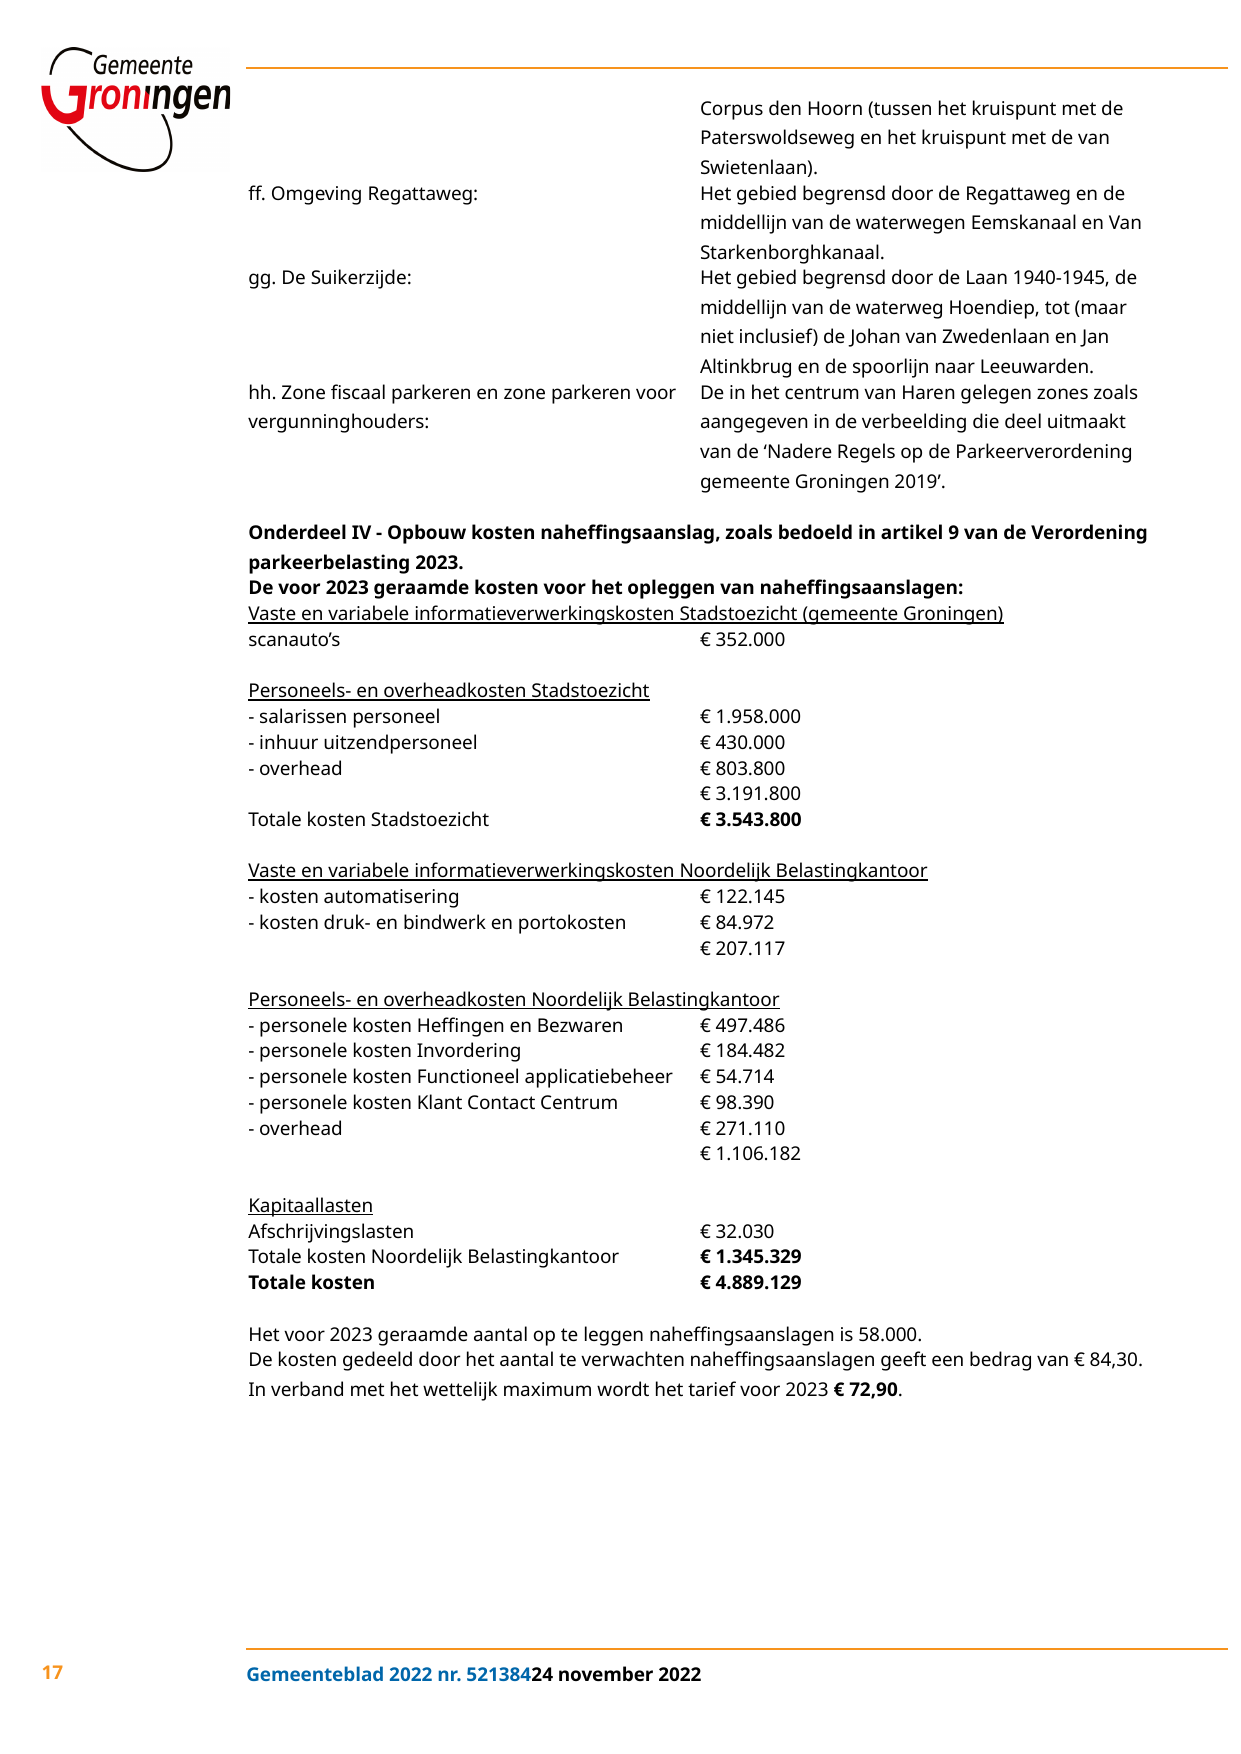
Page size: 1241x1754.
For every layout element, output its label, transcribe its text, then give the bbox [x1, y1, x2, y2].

table_cell [700, 1295, 1152, 1321]
table_cell Onderdeel IV - Opbouw kosten naheffingsaanslag, zoals bedoeld in artikel 9 van de Verordening parkeerbelasting 2023. [248, 519, 1152, 574]
table_cell [248, 1141, 700, 1166]
table_cell - salarissen personeel [248, 703, 700, 729]
table_cell € 271.110 [700, 1115, 1152, 1141]
table_cell ff. Omgeving Regattaweg: [248, 180, 700, 264]
table_cell Totale kosten Noordelijk Belastingkantoor [248, 1244, 700, 1269]
table_cell [248, 95, 700, 180]
table_cell € 122.145 [700, 883, 1152, 909]
table_cell gg. De Suikerzijde: [248, 265, 700, 379]
table_cell - overhead [248, 755, 700, 780]
table_cell € 430.000 [700, 729, 1152, 755]
table_cell € 4.889.129 [700, 1269, 1152, 1295]
table_cell € 84.972 [700, 909, 1152, 935]
table_cell € 1.345.329 [700, 1244, 1152, 1269]
table_cell Personeels- en overheadkosten Noordelijk Belastingkantoor [248, 986, 1152, 1012]
table_cell € 1.958.000 [700, 703, 1152, 729]
table_cell € 3.543.800 [700, 806, 1152, 832]
table_cell Afschrijvingslasten [248, 1218, 700, 1243]
table_cell € 352.000 [700, 626, 1152, 652]
table_cell [248, 935, 700, 961]
table_cell - personele kosten Heffingen en Bezwaren [248, 1012, 700, 1038]
table_cell Totale kosten [248, 1269, 700, 1295]
table_cell [700, 961, 1152, 986]
table_cell Totale kosten Stadstoezicht [248, 806, 700, 832]
table_cell [248, 832, 700, 858]
table_cell € 32.030 [700, 1218, 1152, 1243]
table_cell [700, 494, 1152, 519]
table_cell [700, 1166, 1152, 1192]
table_cell Het gebied begrensd door de Regattaweg en de middellijn van de waterwegen Eemskanaal en Van Starkenborghkanaal. [700, 180, 1152, 264]
table_cell - personele kosten Invordering [248, 1038, 700, 1063]
table_cell [700, 832, 1152, 858]
table_cell [248, 652, 700, 677]
table_cell Kapitaallasten [248, 1192, 1152, 1218]
picture [41, 47, 231, 172]
table_cell - personele kosten Klant Contact Centrum [248, 1089, 700, 1115]
table_cell - kosten druk- en bindwerk en portokosten [248, 909, 700, 935]
table_cell [248, 1295, 700, 1321]
table_cell € 184.482 [700, 1038, 1152, 1063]
table_cell [700, 652, 1152, 677]
table_cell Het gebied begrensd door de Laan 1940-1945, de middellijn van de waterweg Hoendiep, tot (maar niet inclusief) de Johan van Zwedenlaan en Jan Altinkbrug en de spoorlijn naar Leeuwarden. [700, 265, 1152, 379]
table_cell hh. Zone fiscaal parkeren en zone parkeren voor vergunninghouders: [248, 379, 700, 493]
table_cell € 803.800 [700, 755, 1152, 780]
table_cell Vaste en variabele informatieverwerkingskosten Noordelijk Belastingkantoor [248, 858, 1152, 883]
table_cell [248, 961, 700, 986]
table_cell € 3.191.800 [700, 780, 1152, 806]
table_cell € 497.486 [700, 1012, 1152, 1038]
table_cell [248, 1166, 700, 1192]
table_cell - overhead [248, 1115, 700, 1141]
table_cell scanauto’s [248, 626, 700, 652]
table_cell De voor 2023 geraamde kosten voor het opleggen van naheffingsaanslagen: [248, 575, 1152, 600]
table_cell - inhuur uitzendpersoneel [248, 729, 700, 755]
table_cell Vaste en variabele informatieverwerkingskosten Stadstoezicht (gemeente Groningen) [248, 600, 1152, 626]
table_cell Het voor 2023 geraamde aantal op te leggen naheffingsaanslagen is 58.000. [248, 1321, 1152, 1346]
table_cell [248, 494, 700, 519]
table_cell De in het centrum van Haren gelegen zones zoals aangegeven in de verbeelding die deel uitmaakt van de ‘Nadere Regels op de Parkeerverordening gemeente Groningen 2019’. [700, 379, 1152, 493]
table_cell Corpus den Hoorn (tussen het kruispunt met de Paterswoldseweg en het kruispunt met de van Swietenlaan). [700, 95, 1152, 180]
table_cell De kosten gedeeld door het aantal te verwachten naheffingsaanslagen geeft een bedrag van € 84,30. In verband met het wettelijk maximum wordt het tarief voor 2023 € 72,90. [248, 1346, 1152, 1402]
table_cell - kosten automatisering [248, 883, 700, 909]
table_cell € 98.390 [700, 1089, 1152, 1115]
table_cell [248, 780, 700, 806]
table_cell - personele kosten Functioneel applicatiebeheer [248, 1064, 700, 1089]
table_cell € 1.106.182 [700, 1141, 1152, 1166]
table_cell € 207.117 [700, 935, 1152, 961]
table_cell Personeels- en overheadkosten Stadstoezicht [248, 678, 1152, 703]
table_cell € 54.714 [700, 1064, 1152, 1089]
